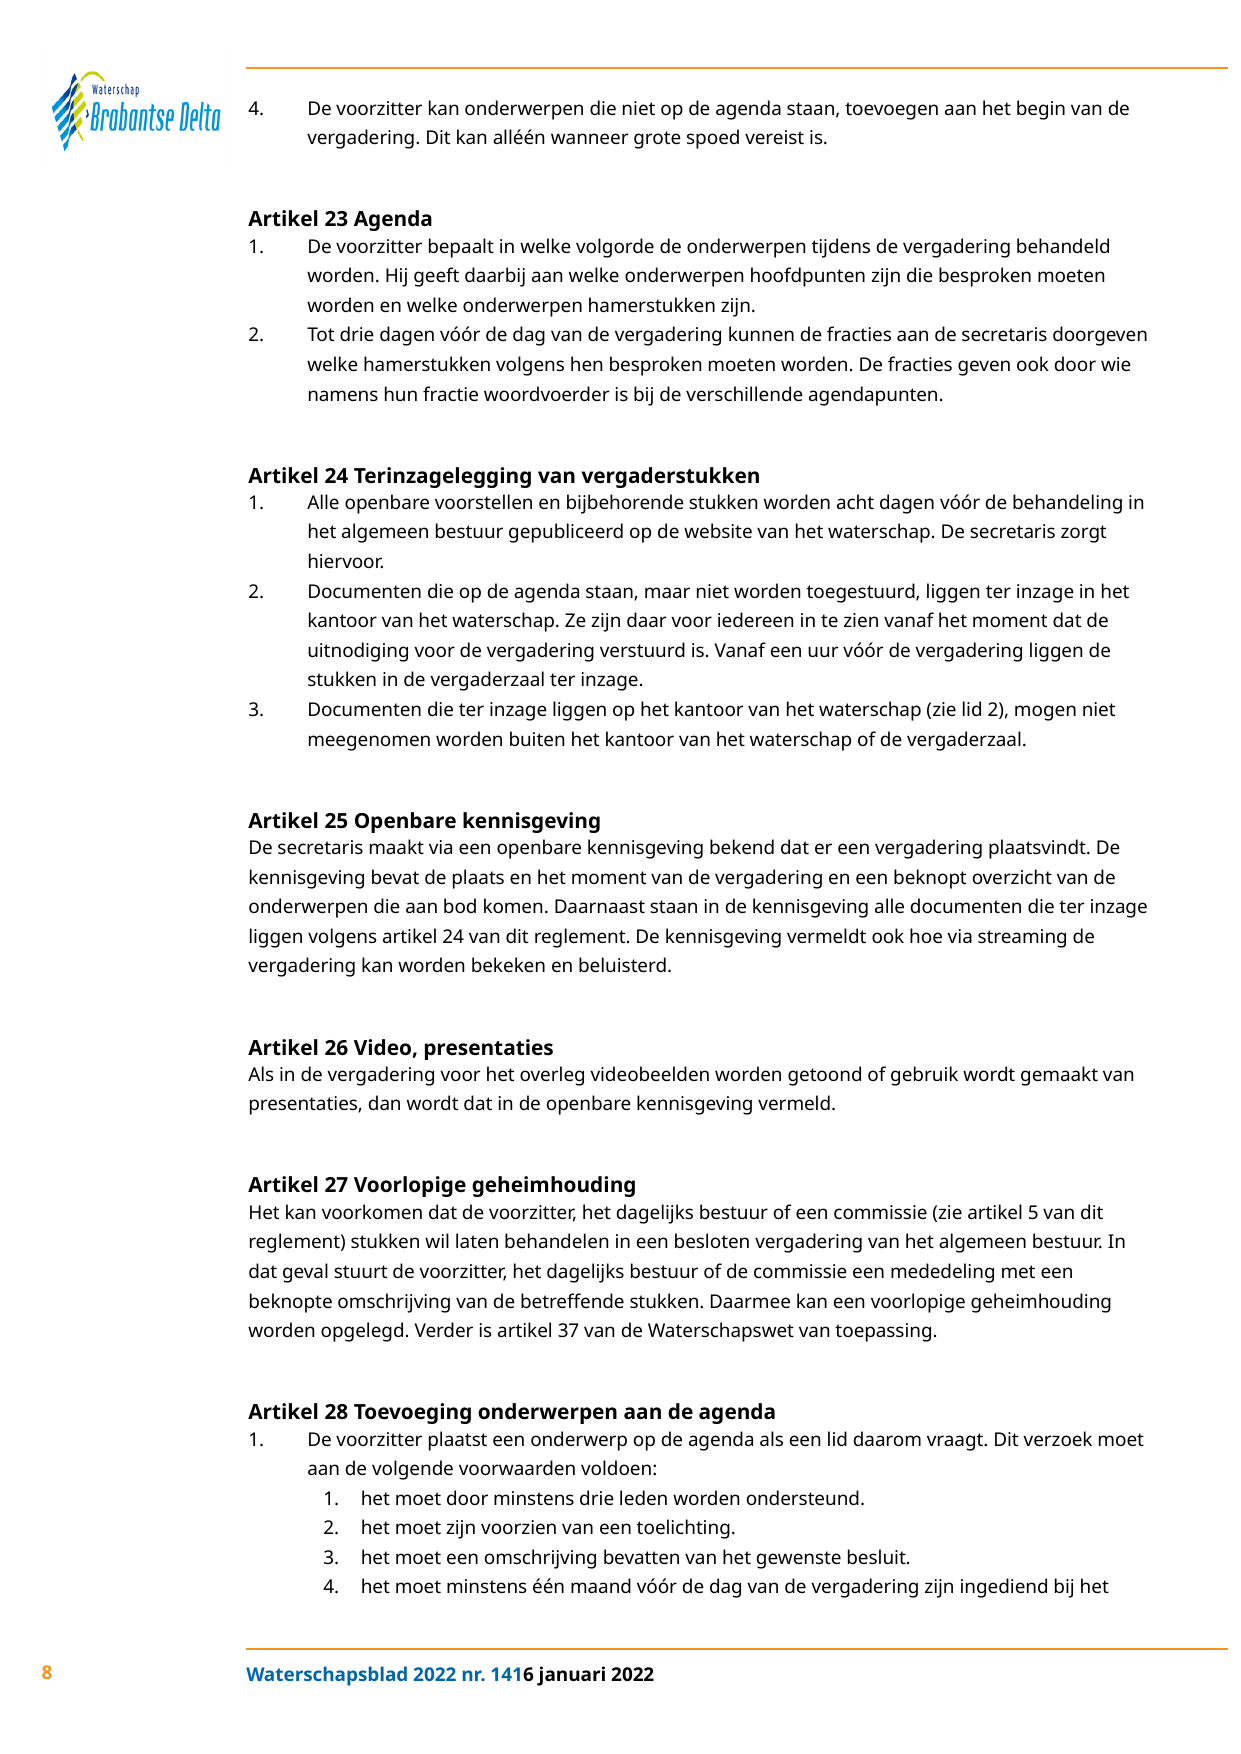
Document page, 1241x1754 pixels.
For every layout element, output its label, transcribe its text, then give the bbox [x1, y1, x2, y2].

list Documenten die ter inzage liggen op het kantoor van het waterschap (zie lid 2), mogen niet meegenomen worden buiten het kantoor van het waterschap of de vergaderzaal. [248, 696, 1152, 752]
list Alle openbare voorstellen en bijbehorende stukken worden acht dagen vóór de behandeling in het algemeen bestuur gepubliceerd op de website van het waterschap. De secretaris zorgt hiervoor. [248, 489, 1152, 574]
text Artikel 25 Openbare kennisgeving [248, 806, 1152, 834]
picture [41, 47, 231, 172]
text Artikel 26 Video, presentaties [248, 1033, 1152, 1061]
list De voorzitter kan onderwerpen die niet op de agenda staan, toevoegen aan het begin van de vergadering. Dit kan alléén wanneer grote spoed vereist is. [248, 95, 1152, 150]
text Artikel 23 Agenda [248, 204, 1152, 233]
list het moet zijn voorzien van een toelichting. [323, 1514, 1152, 1540]
list Tot drie dagen vóór de dag van de vergadering kunnen de fracties aan de secretaris doorgeven welke hamerstukken volgens hen besproken moeten worden. De fracties geven ook door wie namens hun fractie woordvoerder is bij de verschillende agendapunten. [248, 322, 1152, 406]
text Als in de vergadering voor het overleg videobeelden worden getoond of gebruik wordt gemaakt van presentaties, dan wordt dat in de openbare kennisgeving vermeld. [248, 1061, 1152, 1116]
list De voorzitter bepaalt in welke volgorde de onderwerpen tijdens de vergadering behandeld worden. Hij geeft daarbij aan welke onderwerpen hoofdpunten zijn die besproken moeten worden en welke onderwerpen hamerstukken zijn. [248, 233, 1152, 318]
list De voorzitter plaatst een onderwerp op de agenda als een lid daarom vraagt. Dit verzoek moet aan de volgende voorwaarden voldoen: [248, 1426, 1152, 1481]
list het moet een omschrijving bevatten van het gewenste besluit. [323, 1544, 1152, 1570]
list Documenten die op de agenda staan, maar niet worden toegestuurd, liggen ter inzage in het kantoor van het waterschap. Ze zijn daar voor iedereen in te zien vanaf het moment dat de uitnodiging voor de vergadering verstuurd is. Vanaf een uur vóór de vergadering liggen de stukken in de vergaderzaal ter inzage. [248, 578, 1152, 692]
text Artikel 28 Toevoeging onderwerpen aan de agenda [248, 1397, 1152, 1426]
list het moet minstens één maand vóór de dag van de vergadering zijn ingediend bij het [323, 1574, 1152, 1599]
text Artikel 27 Voorlopige geheimhouding [248, 1171, 1152, 1199]
text Het kan voorkomen dat de voorzitter, het dagelijks bestuur of een commissie (zie artikel 5 van dit reglement) stukken wil laten behandelen in een besloten vergadering van het algemeen bestuur. In dat geval stuurt de voorzitter, het dagelijks bestuur of de commissie een mededeling met een beknopte omschrijving van de betreffende stukken. Daarmee kan een voorlopige geheimhouding worden opgelegd. Verder is artikel 37 van de Waterschapswet van toepassing. [248, 1199, 1152, 1343]
list het moet door minstens drie leden worden ondersteund. [323, 1485, 1152, 1511]
text Artikel 24 Terinzagelegging van vergaderstukken [248, 461, 1152, 489]
text De secretaris maakt via een openbare kennisgeving bekend dat er een vergadering plaatsvindt. De kennisgeving bevat de plaats en het moment van de vergadering en een beknopt overzicht van de onderwerpen die aan bod komen. Daarnaast staan in de kennisgeving alle documenten die ter inzage liggen volgens artikel 24 van dit reglement. De kennisgeving vermeldt ook hoe via streaming de vergadering kan worden bekeken en beluisterd. [248, 834, 1152, 978]
